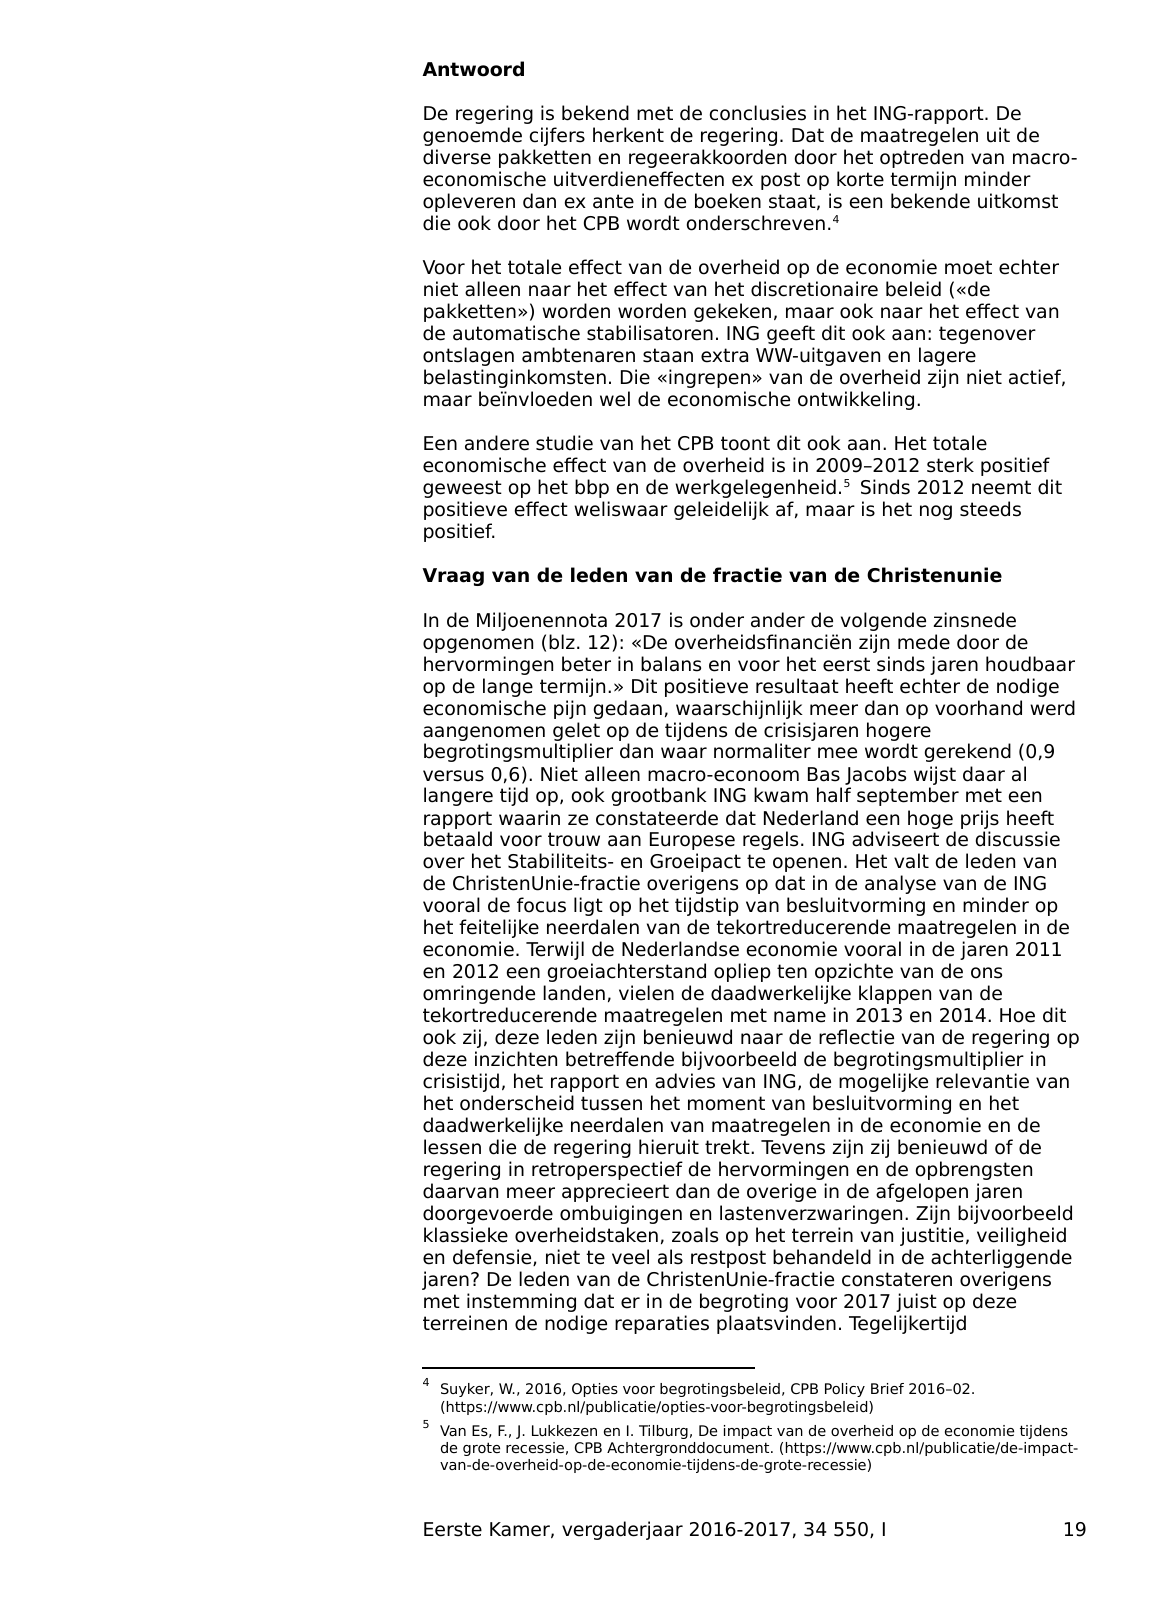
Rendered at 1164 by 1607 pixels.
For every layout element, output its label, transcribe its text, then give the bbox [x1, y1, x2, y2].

text Een andere studie van het CPB toont dit ook aan. Het totale economische effect van de overheid is in 2009–2012 sterk positief geweest op het bbp en de werkgelegenheid. Sinds 2012 neemt dit positieve effect weliswaar geleidelijk af, maar is het nog steeds positief. [422, 433, 1087, 543]
text Voor het totale effect van de overheid op de economie moet echter niet alleen naar het effect van het discretionaire beleid («de pakketten») worden worden gekeken, maar ook naar het effect van de automatische stabilisatoren. ING geeft dit ook aan: tegenover ontslagen ambtenaren staan extra WW-uitgaven en lagere belastinginkomsten. Die «ingrepen» van de overheid zijn niet actief, maar beïnvloeden wel de economische ontwikkeling. [422, 257, 1087, 411]
text De regering is bekend met de conclusies in het ING-rapport. De genoemde cijfers herkent de regering. Dat de maatregelen uit de diverse pakketten en regeerakkoorden door het optreden van macro-economische uitverdieneffecten ex post op korte termijn minder opleveren dan ex ante in de boeken staat, is een bekende uitkomst die ook door het CPB wordt onderschreven. [422, 103, 1087, 235]
text Van Es, F., J. Lukkezen en I. Tilburg, De impact van de overheid op de economie tijdens de grote recessie, CPB Achtergronddocument. (https://www.cpb.nl/publicatie/de-impact-van-de-overheid-op-de-economie-tijdens-de-grote-recessie) [422, 1418, 1087, 1474]
text Suyker, W., 2016, Opties voor begrotingsbeleid, CPB Policy Brief 2016–02. (https://www.cpb.nl/publicatie/opties-voor-begrotingsbeleid) [422, 1377, 1087, 1416]
subtitle Vraag van de leden van de fractie van de Christenunie [422, 565, 1087, 587]
text In de Miljoenennota 2017 is onder ander de volgende zinsnede opgenomen (blz. 12): «De overheidsfinanciën zijn mede door de hervormingen beter in balans en voor het eerst sinds jaren houdbaar op de lange termijn.» Dit positieve resultaat heeft echter de nodige economische pijn gedaan, waarschijnlijk meer dan op voorhand werd aangenomen gelet op de tijdens de crisisjaren hogere begrotingsmultiplier dan waar normaliter mee wordt gerekend (0,9 versus 0,6). Niet alleen macro-econoom Bas Jacobs wijst daar al langere tijd op, ook grootbank ING kwam half september met een rapport waarin ze constateerde dat Nederland een hoge prijs heeft betaald voor trouw aan Europese regels. ING adviseert de discussie over het Stabiliteits- en Groeipact te openen. Het valt de leden van de ChristenUnie-fractie overigens op dat in de analyse van de ING vooral de focus ligt op het tijdstip van besluitvorming en minder op het feitelijke neerdalen van de tekortreducerende maatregelen in de economie. Terwijl de Nederlandse economie vooral in de jaren 2011 en 2012 een groeiachterstand opliep ten opzichte van de ons omringende landen, vielen de daadwerkelijke klappen van de tekortreducerende maatregelen met name in 2013 en 2014. Hoe dit ook zij, deze leden zijn benieuwd naar de reflectie van de regering op deze inzichten betreffende bijvoorbeeld de begrotingsmultiplier in crisistijd, het rapport en advies van ING, de mogelijke relevantie van het onderscheid tussen het moment van besluitvorming en het daadwerkelijke neerdalen van maatregelen in de economie en de lessen die de regering hieruit trekt. Tevens zijn zij benieuwd of de regering in retroperspectief de hervormingen en de opbrengsten daarvan meer apprecieert dan de overige in de afgelopen jaren doorgevoerde ombuigingen en lastenverzwaringen. Zijn bijvoorbeeld klassieke overheidstaken, zoals op het terrein van justitie, veiligheid en defensie, niet te veel als restpost behandeld in de achterliggende jaren? De leden van de ChristenUnie-fractie constateren overigens met instemming dat er in de begroting voor 2017 juist op deze terreinen de nodige reparaties plaatsvinden. Tegelijkertijd [422, 609, 1087, 1335]
subtitle Antwoord [422, 59, 1087, 81]
